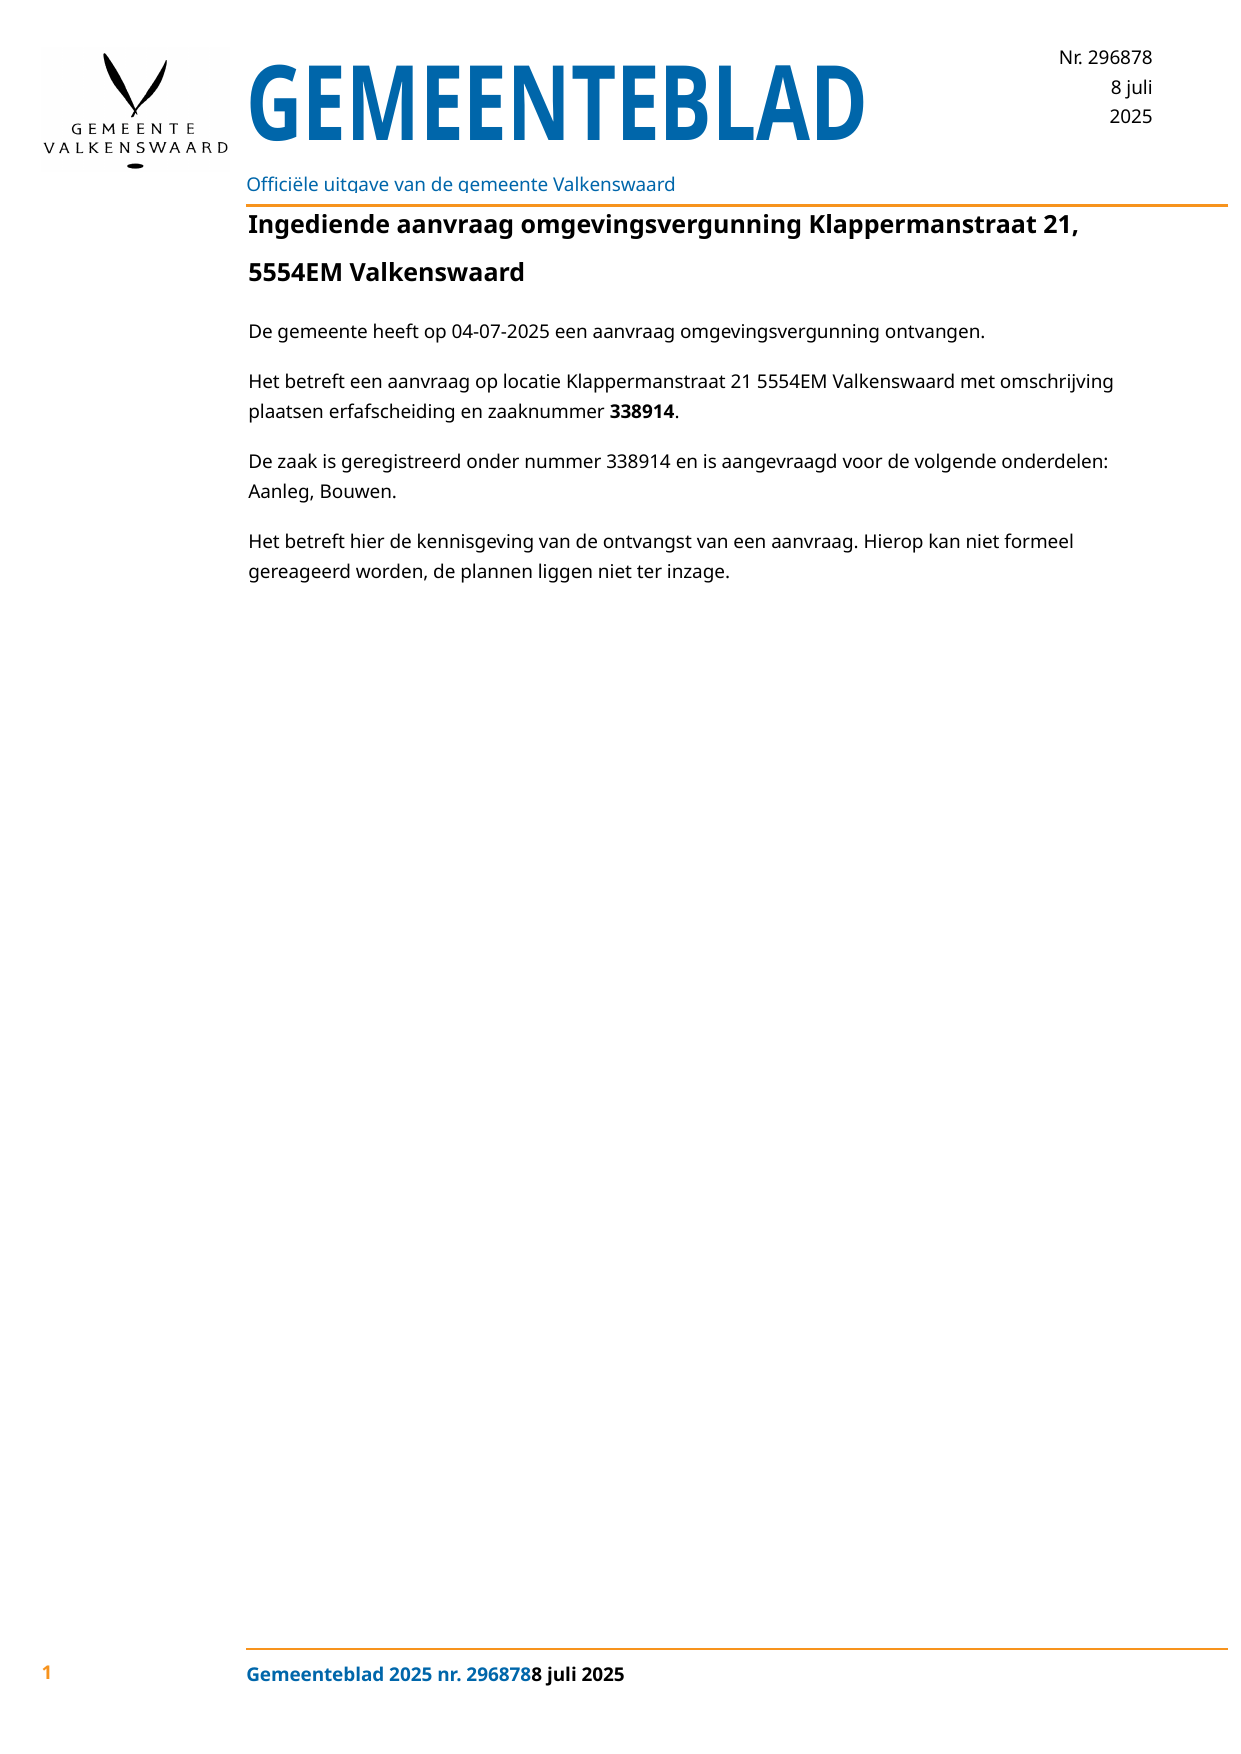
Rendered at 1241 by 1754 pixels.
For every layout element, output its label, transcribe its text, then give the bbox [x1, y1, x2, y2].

text De gemeente heeft op 04-07-2025 een aanvraag omgevingsvergunning ontvangen. [248, 318, 1152, 344]
text Het betreft hier de kennisgeving van de ontvangst van een aanvraag. Hierop kan niet formeel gereageerd worden, de plannen liggen niet ter inzage. [248, 528, 1152, 584]
text De zaak is geregistreerd onder nummer 338914 en is aangevraagd voor de volgende onderdelen: Aanleg, Bouwen. [248, 448, 1152, 504]
picture [41, 47, 231, 172]
text Ingediende aanvraag omgevingsvergunning Klappermanstraat 21, 5554EM Valkenswaard [248, 207, 1152, 288]
text Het betreft een aanvraag op locatie Klappermanstraat 21 5554EM Valkenswaard met omschrijving plaatsen erfafscheiding en zaaknummer 338914. [248, 368, 1152, 424]
